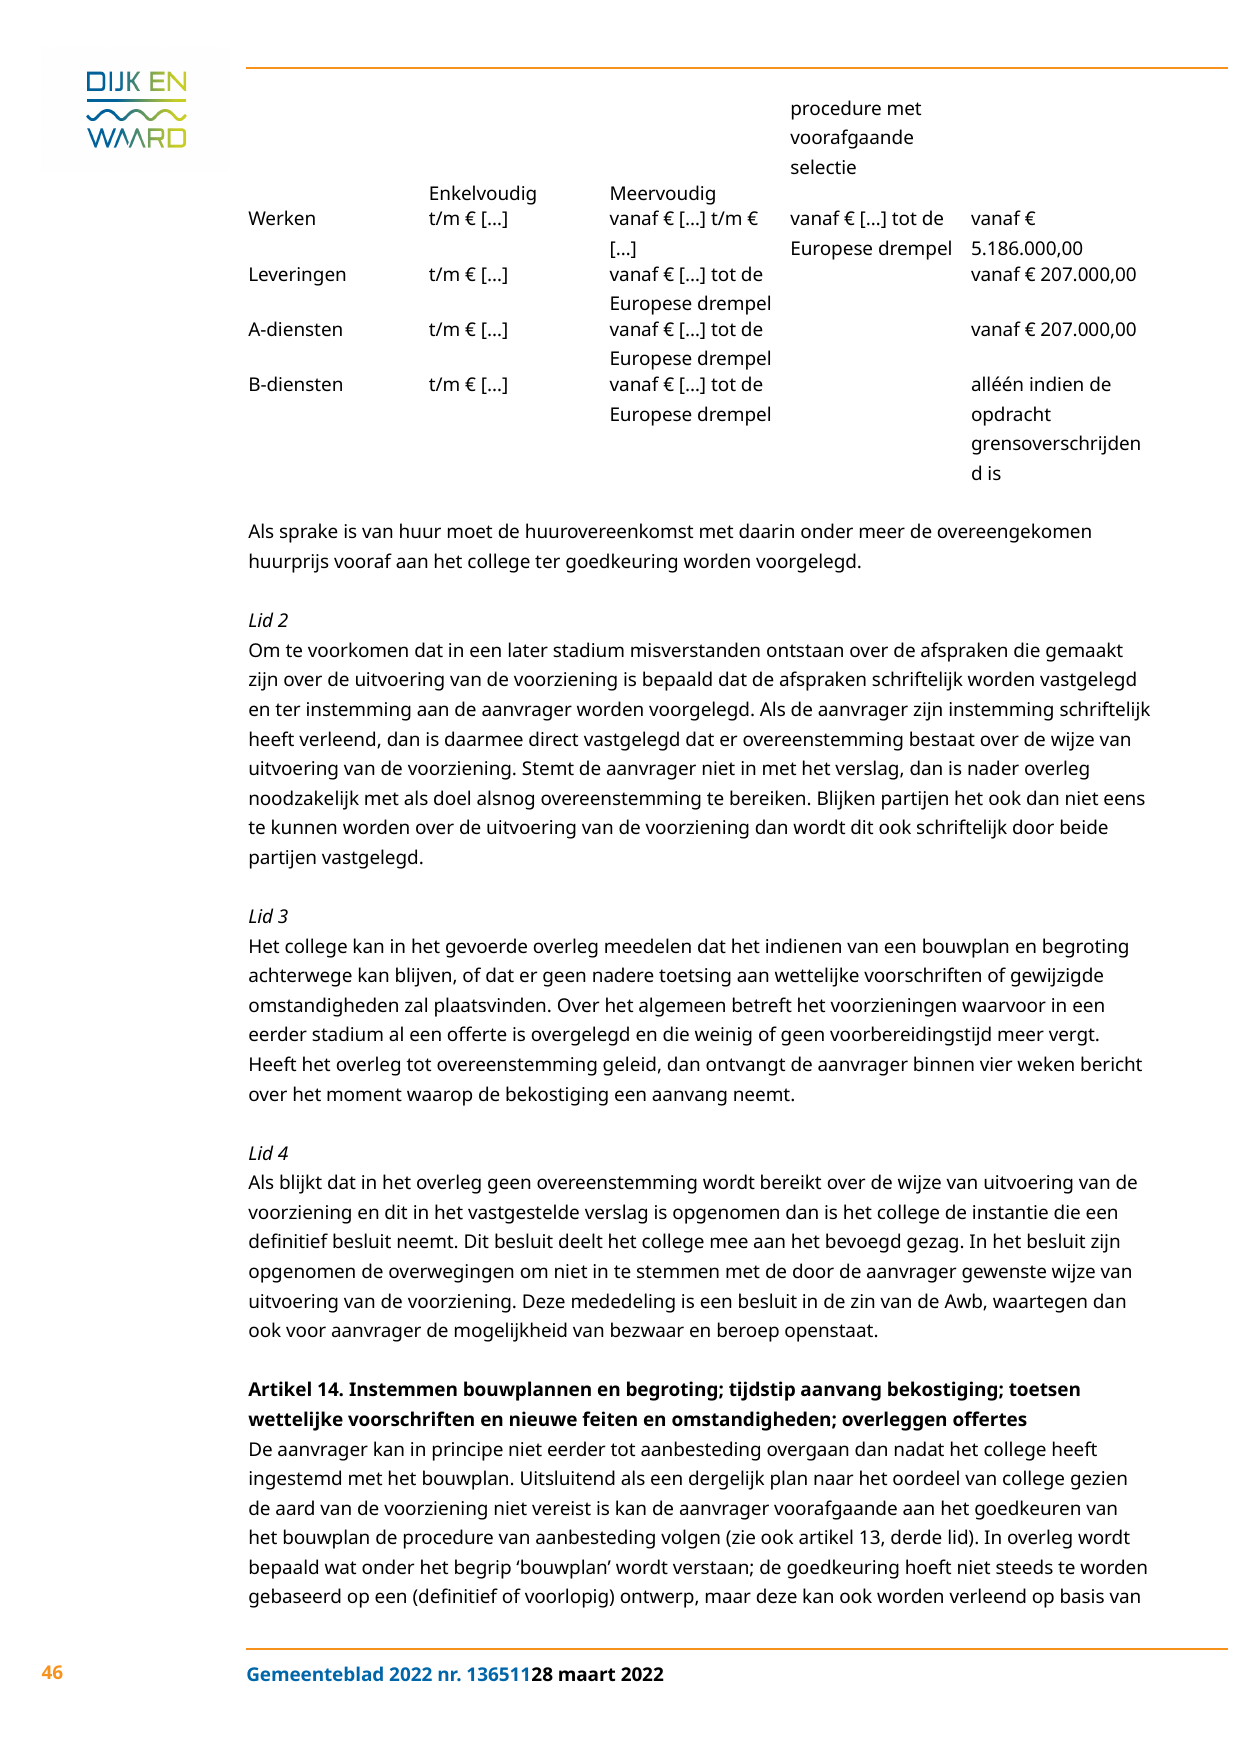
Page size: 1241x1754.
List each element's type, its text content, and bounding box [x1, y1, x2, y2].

table_cell vanaf € 5.186.000,00 [971, 205, 1152, 261]
table_cell [429, 95, 790, 180]
table_cell vanaf € […] tot de Europese drempel [609, 371, 790, 486]
table_cell [790, 261, 971, 316]
picture [41, 47, 231, 172]
text Om te voorkomen dat in een later stadium misverstanden ontstaan over de afspraken die gemaakt zijn over de uitvoering van de voorziening is bepaald dat de afspraken schriftelijk worden vastgelegd en ter instemming aan de aanvrager worden voorgelegd. Als de aanvrager zijn instemming schriftelijk heeft verleend, dan is daarmee direct vastgelegd dat er overeenstemming bestaat over de wijze van uitvoering van de voorziening. Stemt de aanvrager niet in met het verslag, dan is nader overleg noodzakelijk met als doel alsnog overeenstemming te bereiken. Blijken partijen het ook dan niet eens te kunnen worden over de uitvoering van de voorziening dan wordt dit ook schriftelijk door beide partijen vastgelegd. [248, 637, 1152, 870]
table_cell [790, 371, 971, 486]
table_cell vanaf € 207.000,00 [971, 261, 1152, 316]
table_cell Leveringen [248, 261, 429, 316]
table_cell [248, 180, 429, 205]
text Lid 4 [248, 1140, 1152, 1166]
table_cell [971, 95, 1152, 180]
text Als sprake is van huur moet de huurovereenkomst met daarin onder meer de overeengekomen huurprijs vooraf aan het college ter goedkeuring worden voorgelegd. [248, 519, 1152, 574]
table_cell vanaf € […] tot de Europese drempel [790, 205, 971, 261]
table_cell A-diensten [248, 316, 429, 371]
table_cell t/m € […] [429, 371, 609, 486]
table_cell Enkelvoudig [429, 180, 609, 205]
text Als blijkt dat in het overleg geen overeenstemming wordt bereikt over de wijze van uitvoering van de voorziening en dit in het vastgestelde verslag is opgenomen dan is het college de instantie die een definitief besluit neemt. Dit besluit deelt het college mee aan het bevoegd gezag. In het besluit zijn opgenomen de overwegingen om niet in te stemmen met de door de aanvrager gewenste wijze van uitvoering van de voorziening. Deze mededeling is een besluit in de zin van de Awb, waartegen dan ook voor aanvrager de mogelijkheid van bezwaar en beroep openstaat. [248, 1169, 1152, 1343]
text Artikel 14. Instemmen bouwplannen en begroting; tijdstip aanvang bekostiging; toetsen wettelijke voorschriften en nieuwe feiten en omstandigheden; overleggen offertes [248, 1377, 1152, 1432]
table_cell [790, 316, 971, 371]
text Het college kan in het gevoerde overleg meedelen dat het indienen van een bouwplan en begroting achterwege kan blijven, of dat er geen nadere toetsing aan wettelijke voorschriften of gewijzigde omstandigheden zal plaatsvinden. Over het algemeen betreft het voorzieningen waarvoor in een eerder stadium al een offerte is overgelegd en die weinig of geen voorbereidingstijd meer vergt. Heeft het overleg tot overeenstemming geleid, dan ontvangt de aanvrager binnen vier weken bericht over het moment waarop de bekostiging een aanvang neemt. [248, 933, 1152, 1106]
table_cell procedure met voorafgaande selectie [790, 95, 971, 180]
table_cell alléén indien de opdracht grensoverschrijdend is [971, 371, 1152, 486]
table_cell t/m € […] [429, 261, 609, 316]
table_cell vanaf € […] tot de Europese drempel [609, 316, 790, 371]
table_cell t/m € […] [429, 205, 609, 261]
table_cell t/m € […] [429, 316, 609, 371]
table_cell [248, 95, 429, 180]
table_cell B-diensten [248, 371, 429, 486]
table_cell [971, 180, 1152, 205]
table_cell vanaf € 207.000,00 [971, 316, 1152, 371]
table_cell vanaf € […] tot de Europese drempel [609, 261, 790, 316]
text De aanvrager kan in principe niet eerder tot aanbesteding overgaan dan nadat het college heeft ingestemd met het bouwplan. Uitsluitend als een dergelijk plan naar het oordeel van college gezien de aard van de voorziening niet vereist is kan de aanvrager voorafgaande aan het goedkeuren van het bouwplan de procedure van aanbesteding volgen (zie ook artikel 13, derde lid). In overleg wordt bepaald wat onder het begrip ‘bouwplan’ wordt verstaan; de goedkeuring hoeft niet steeds te worden gebaseerd op een (definitief of voorlopig) ontwerp, maar deze kan ook worden verleend op basis van [248, 1436, 1152, 1609]
table_cell [790, 180, 971, 205]
table_cell Werken [248, 205, 429, 261]
table_cell Meervoudig [609, 180, 790, 205]
table_cell vanaf € […] t/m € […] [609, 205, 790, 261]
text Lid 2 [248, 607, 1152, 633]
text Lid 3 [248, 903, 1152, 929]
